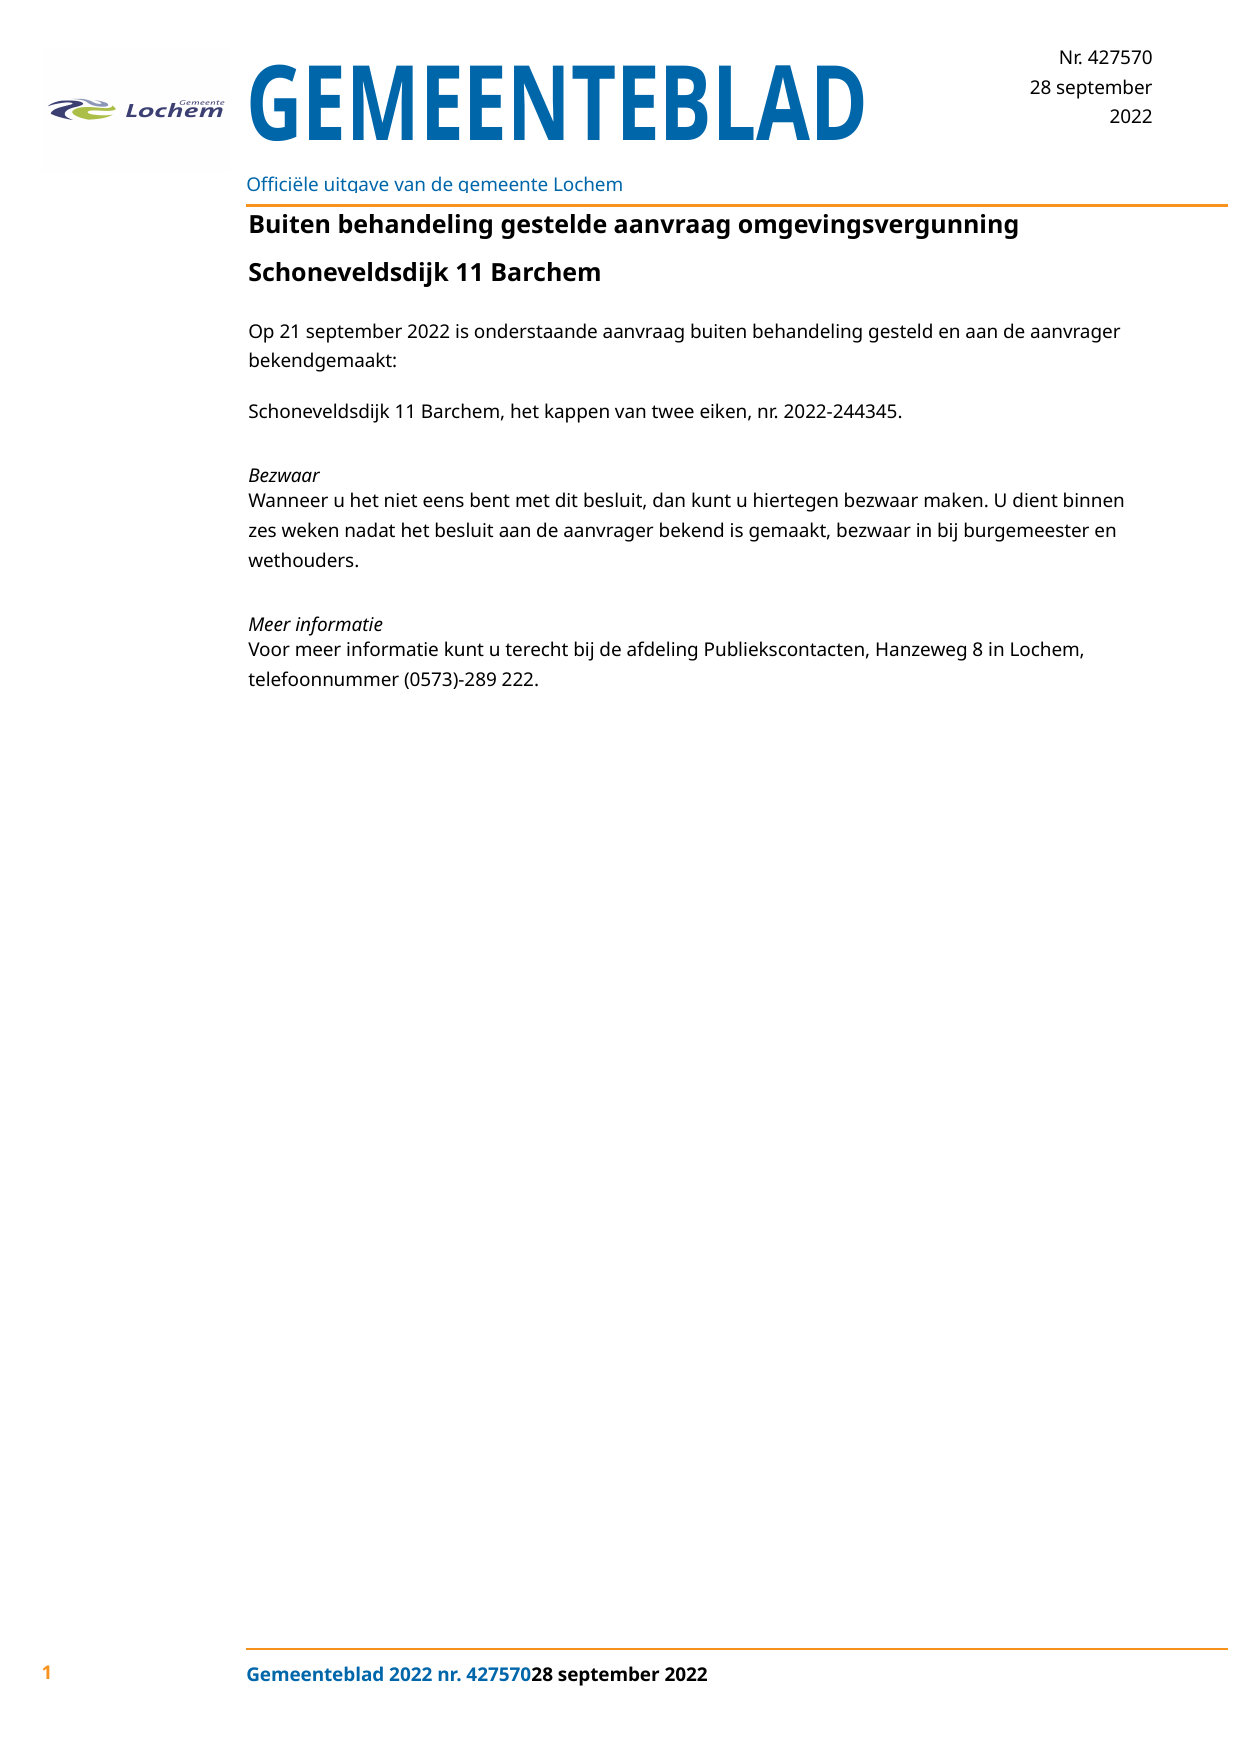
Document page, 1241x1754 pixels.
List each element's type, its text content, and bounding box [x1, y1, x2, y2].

text Meer informatie [248, 611, 1152, 636]
text Wanneer u het niet eens bent met dit besluit, dan kunt u hiertegen bezwaar maken. U dient binnen zes weken nadat het besluit aan de aanvrager bekend is gemaakt, bezwaar in bij burgemeester en wethouders. [248, 488, 1152, 572]
picture [41, 47, 231, 172]
text Schoneveldsdijk 11 Barchem, het kappen van twee eiken, nr. 2022-244345. [248, 398, 1152, 424]
text Buiten behandeling gestelde aanvraag omgevingsvergunning Schoneveldsdijk 11 Barchem [248, 207, 1152, 288]
text Op 21 september 2022 is onderstaande aanvraag buiten behandeling gesteld en aan de aanvrager bekendgemaakt: [248, 318, 1152, 373]
text Bezwaar [248, 462, 1152, 488]
text Voor meer informatie kunt u terecht bij de afdeling Publiekscontacten, Hanzeweg 8 in Lochem, telefoonnummer (0573)-289 222. [248, 636, 1152, 692]
